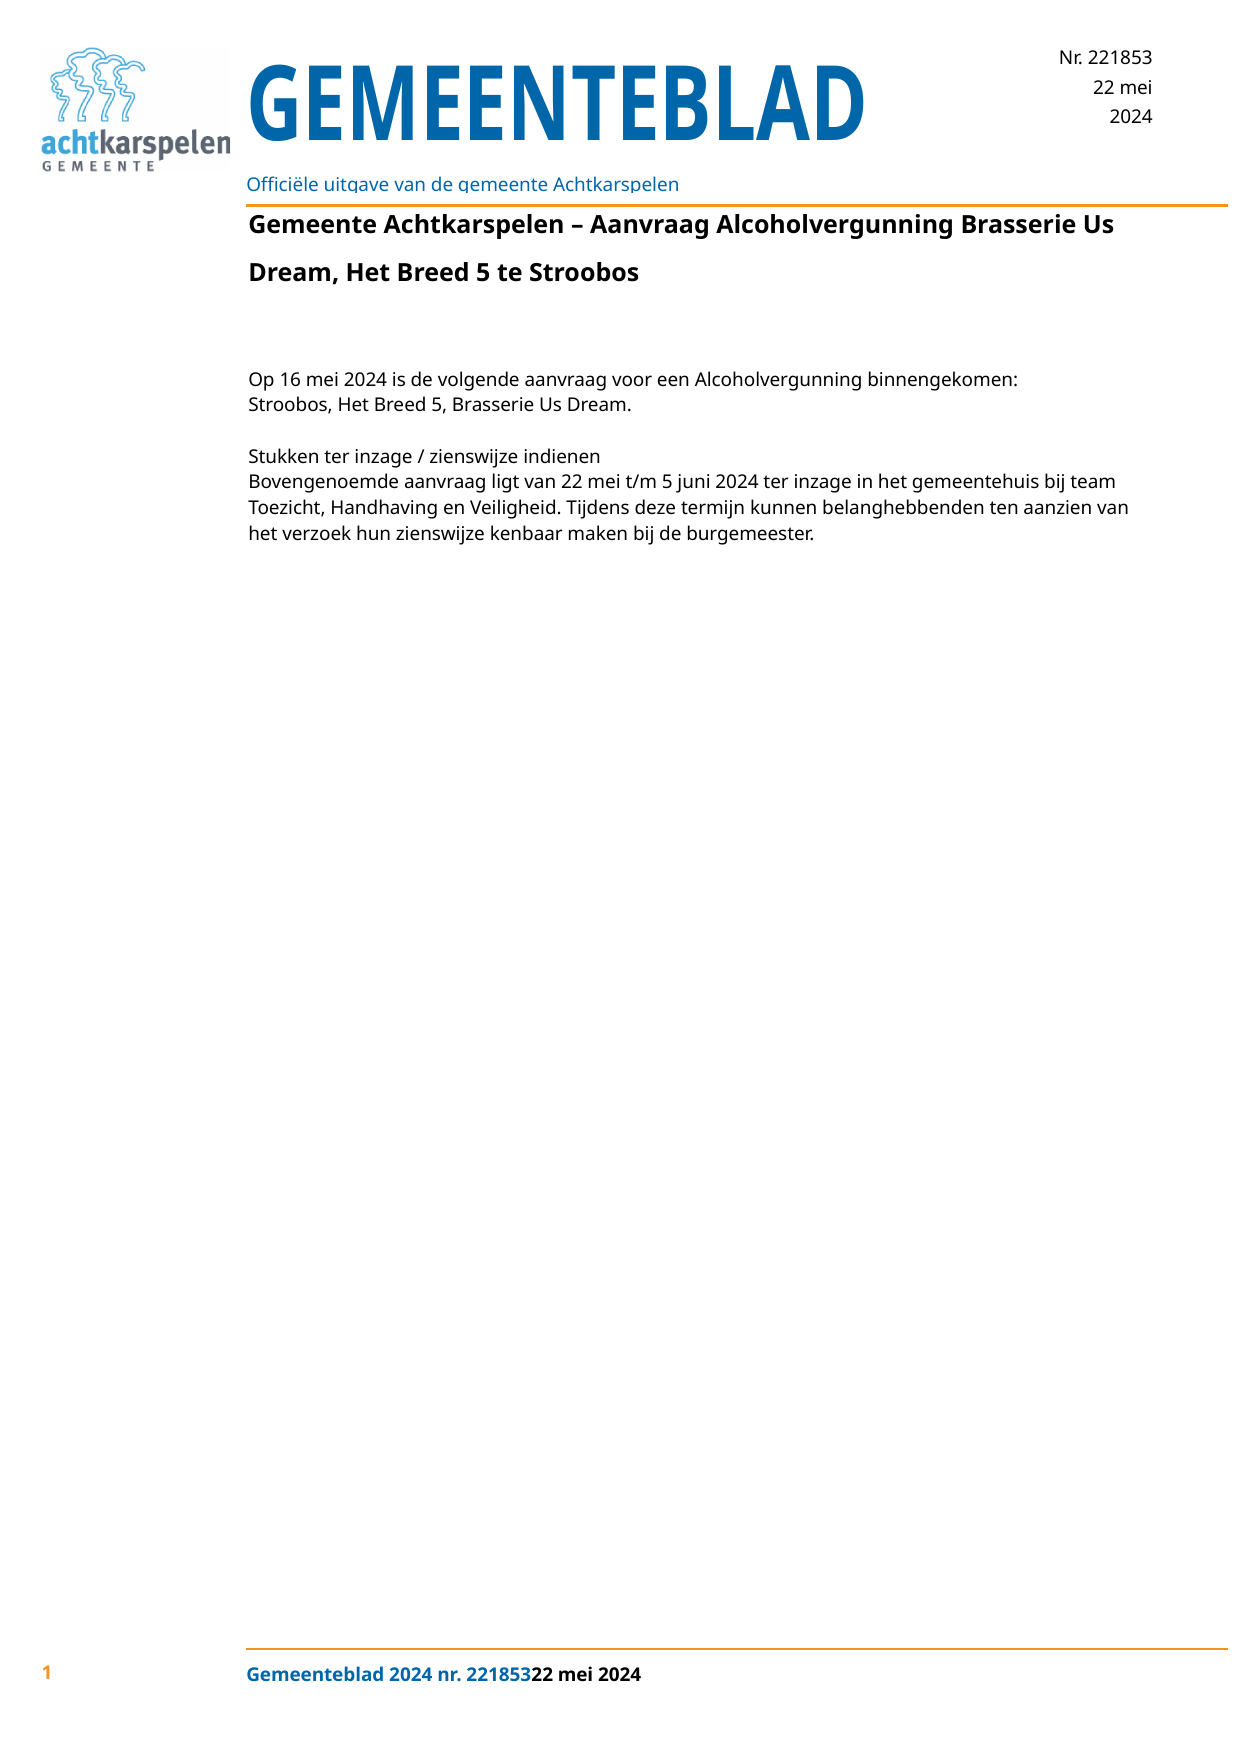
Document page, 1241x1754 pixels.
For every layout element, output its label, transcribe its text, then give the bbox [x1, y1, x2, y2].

text Stukken ter inzage / zienswijze indienen [248, 443, 1152, 469]
text Gemeente Achtkarspelen – Aanvraag Alcoholvergunning Brasserie Us Dream, Het Breed 5 te Stroobos [248, 207, 1152, 288]
text Stroobos, Het Breed 5, Brasserie Us Dream. [248, 391, 1152, 417]
text Bovengenoemde aanvraag ligt van 22 mei t/m 5 juni 2024 ter inzage in het gemeentehuis bij team Toezicht, Handhaving en Veiligheid. Tijdens deze termijn kunnen belanghebbenden ten aanzien van het verzoek hun zienswijze kenbaar maken bij de burgemeester. [248, 469, 1152, 546]
picture [41, 47, 231, 172]
text Op 16 mei 2024 is de volgende aanvraag voor een Alcoholvergunning binnengekomen: [248, 366, 1152, 391]
